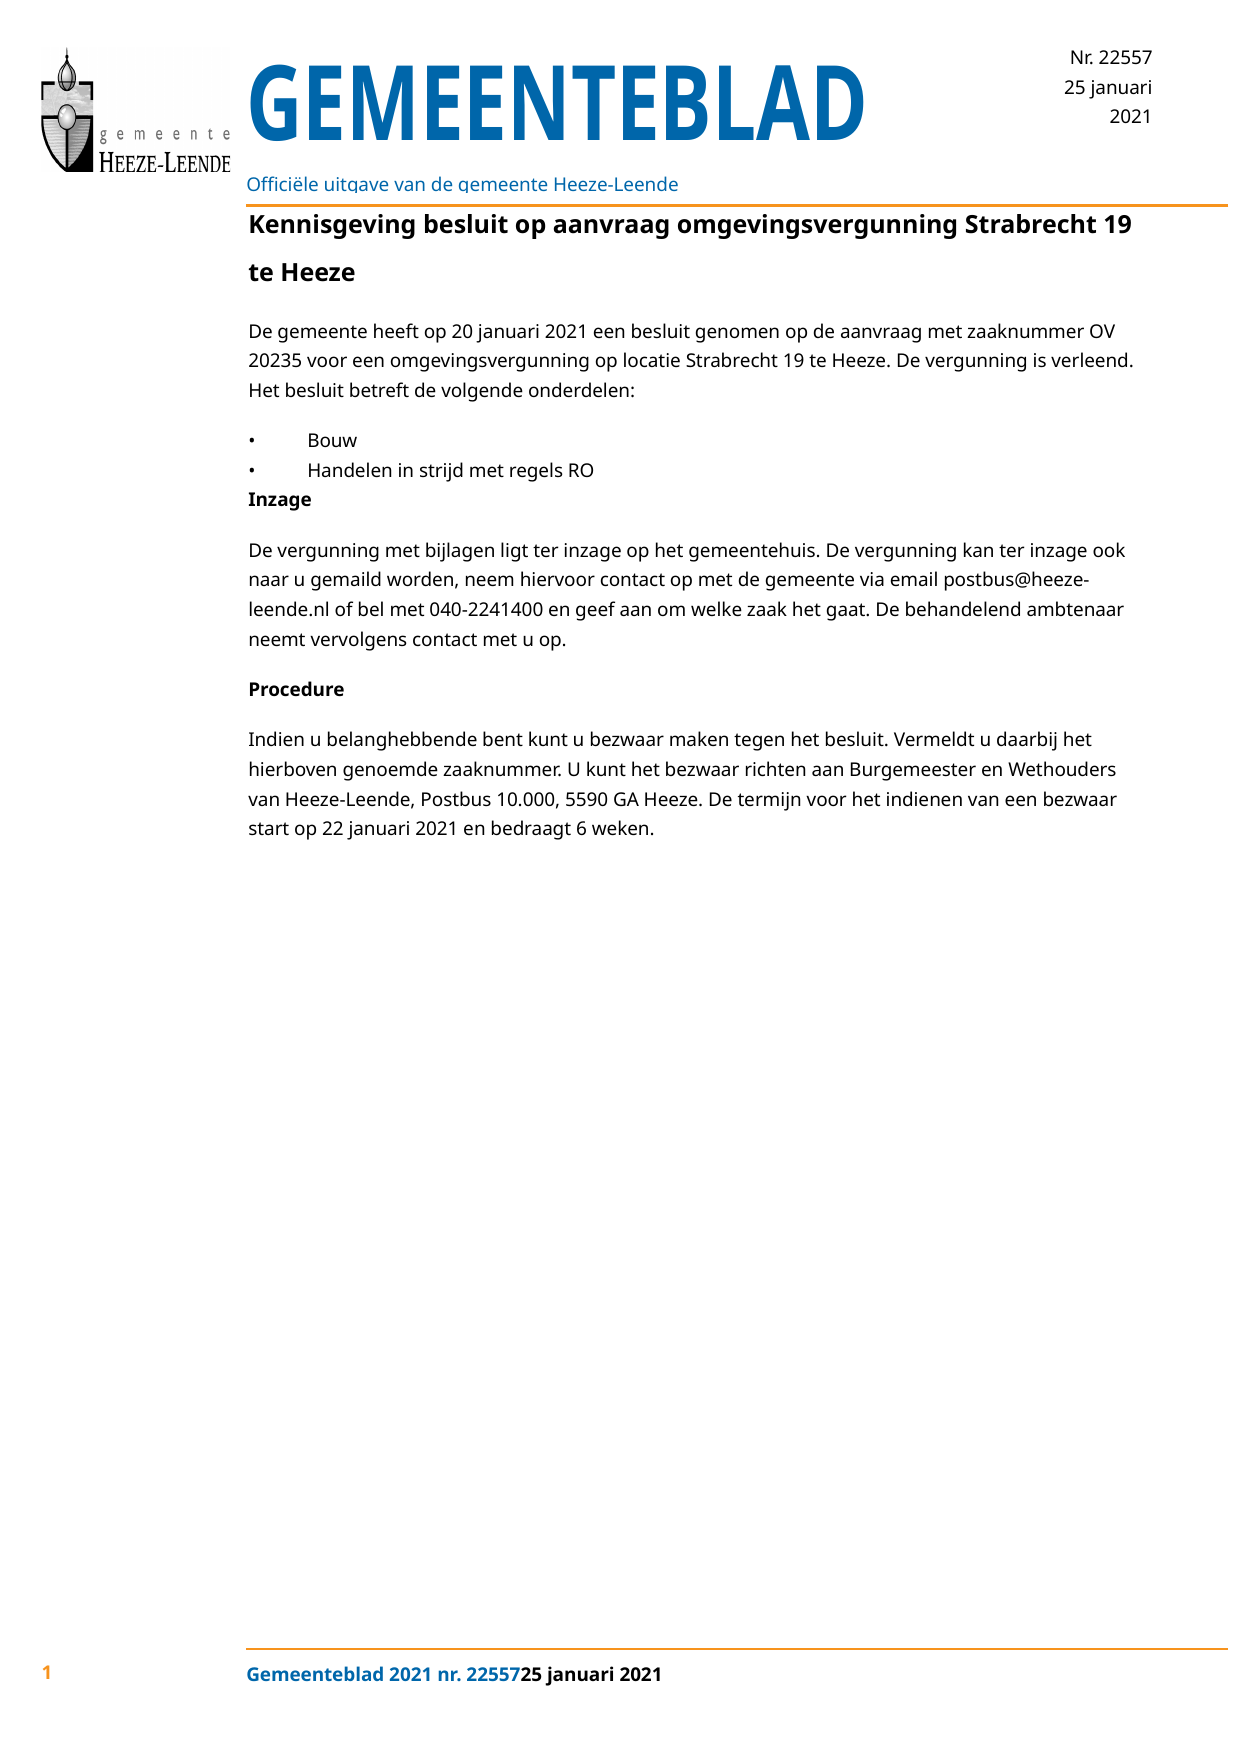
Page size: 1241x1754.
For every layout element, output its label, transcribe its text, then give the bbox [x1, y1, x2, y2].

picture [41, 47, 231, 172]
text Kennisgeving besluit op aanvraag omgevingsvergunning Strabrecht 19 te Heeze [248, 207, 1152, 288]
text De vergunning met bijlagen ligt ter inzage op het gemeentehuis. De vergunning kan ter inzage ook naar u gemaild worden, neem hiervoor contact op met de gemeente via email postbus@heeze-leende.nl of bel met 040-2241400 en geef aan om welke zaak het gaat. De behandelend ambtenaar neemt vervolgens contact met u op. [248, 537, 1152, 652]
text Indien u belanghebbende bent kunt u bezwaar maken tegen het besluit. Vermeldt u daarbij het hierboven genoemde zaaknummer. U kunt het bezwaar richten aan Burgemeester en Wethouders van Heeze-Leende, Postbus 10.000, 5590 GA Heeze. De termijn voor het indienen van een bezwaar start op 22 januari 2021 en bedraagt 6 weken. [248, 727, 1152, 841]
text De gemeente heeft op 20 januari 2021 een besluit genomen op de aanvraag met zaaknummer OV 20235 voor een omgevingsvergunning op locatie Strabrecht 19 te Heeze. De vergunning is verleend. Het besluit betreft de volgende onderdelen: [248, 318, 1152, 403]
text Procedure [248, 676, 1152, 702]
list Handelen in strijd met regels RO [248, 457, 1152, 483]
list Bouw [248, 427, 1152, 453]
text Inzage [248, 487, 1152, 512]
